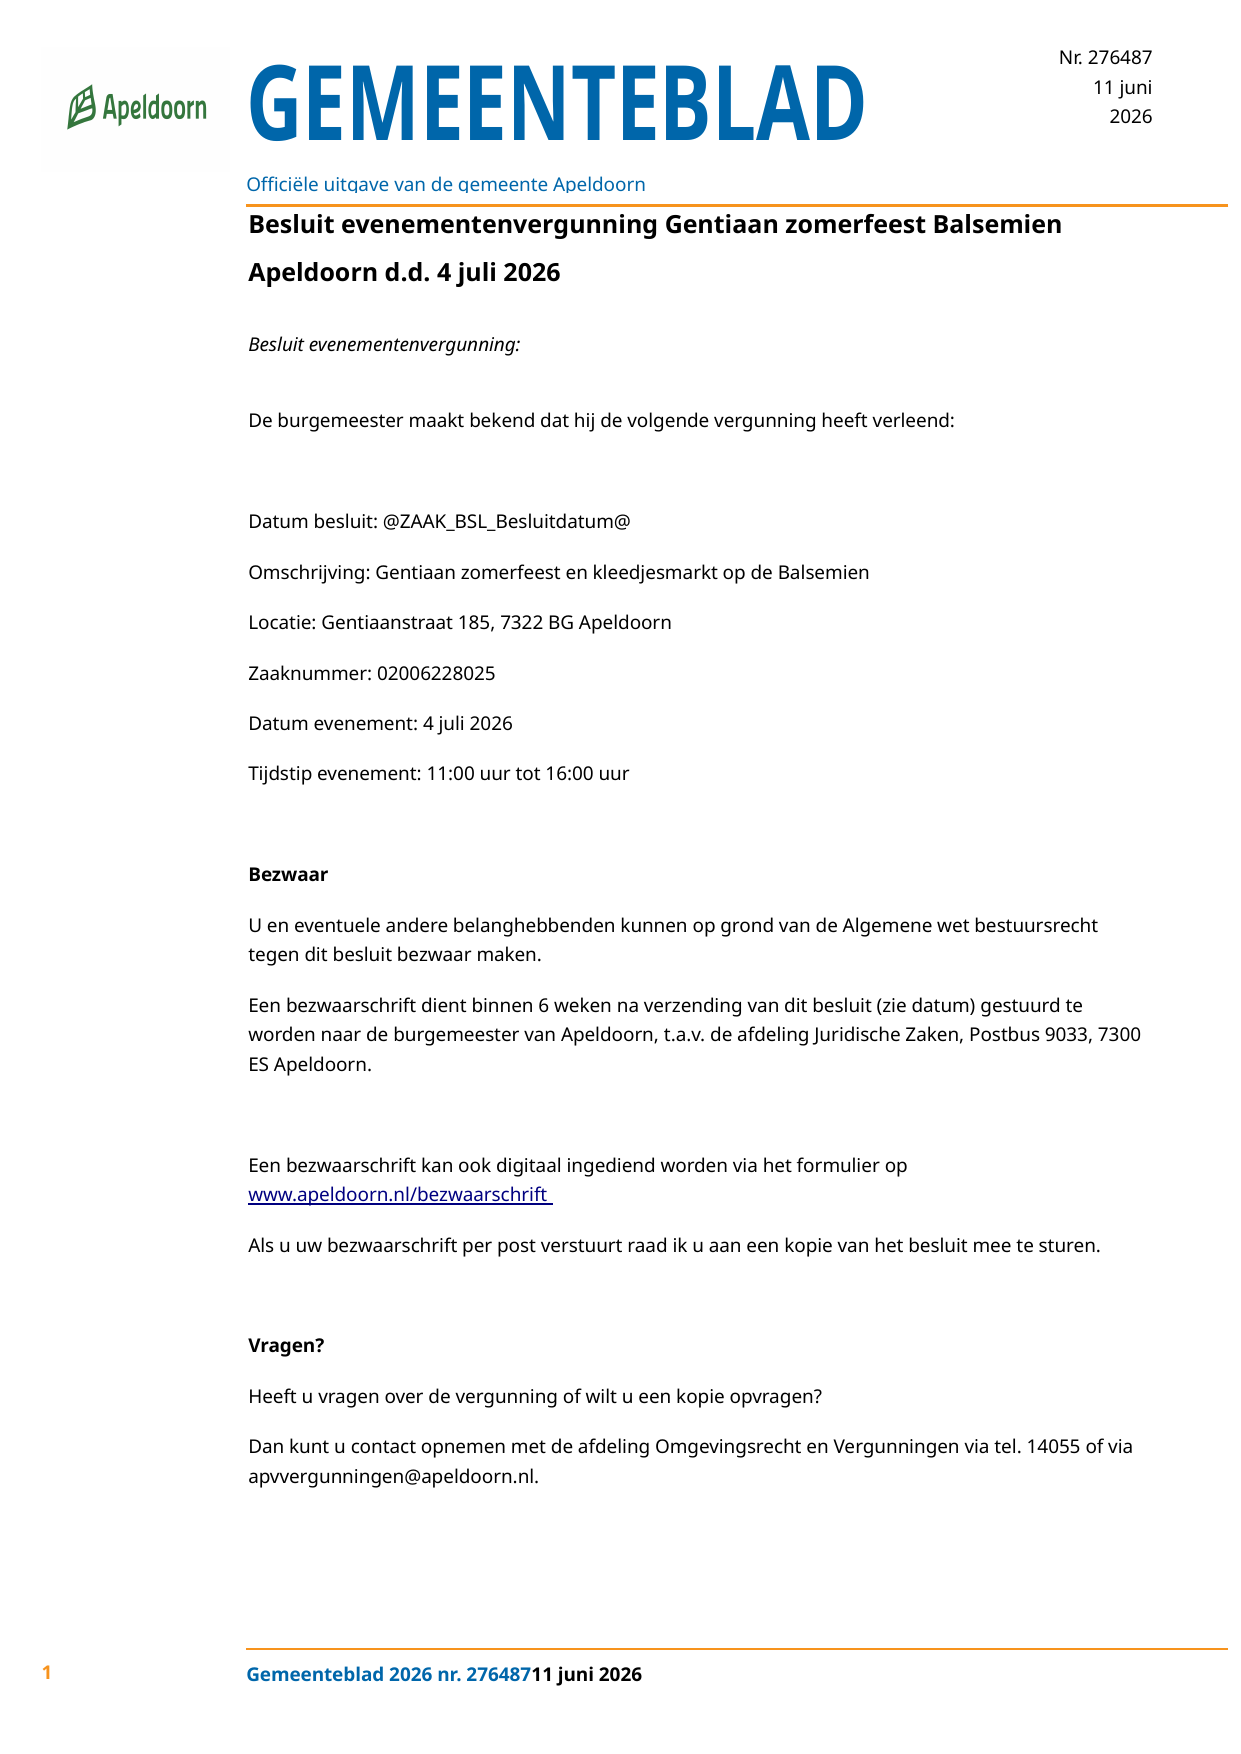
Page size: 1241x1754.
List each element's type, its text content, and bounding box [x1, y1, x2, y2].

text Datum besluit: @ZAAK_BSL_Besluitdatum@ [248, 508, 1152, 534]
text Besluit evenementenvergunning Gentiaan zomerfeest Balsemien Apeldoorn d.d. 4 juli 2026 [248, 207, 1152, 288]
text Dan kunt u contact opnemen met de afdeling Omgevingsrecht en Vergunningen via tel. 14055 of via apvvergunningen@apeldoorn.nl. [248, 1433, 1152, 1489]
picture [41, 47, 231, 172]
text Een bezwaarschrift dient binnen 6 weken na verzending van dit besluit (zie datum) gestuurd te worden naar de burgemeester van Apeldoorn, t.a.v. de afdeling Juridische Zaken, Postbus 9033, 7300 ES Apeldoorn. [248, 992, 1152, 1077]
text Als u uw bezwaarschrift per post verstuurt raad ik u aan een kopie van het besluit mee te sturen. [248, 1232, 1152, 1257]
text Heeft u vragen over de vergunning of wilt u een kopie opvragen? [248, 1383, 1152, 1409]
text U en eventuele andere belanghebbenden kunnen op grond van de Algemene wet bestuursrecht tegen dit besluit bezwaar maken. [248, 912, 1152, 967]
text Tijdstip evenement: 11:00 uur tot 16:00 uur [248, 761, 1152, 786]
text Omschrijving: Gentiaan zomerfeest en kleedjesmarkt op de Balsemien [248, 559, 1152, 584]
text Locatie: Gentiaanstraat 185, 7322 BG Apeldoorn [248, 609, 1152, 635]
text Een bezwaarschrift kan ook digitaal ingediend worden via het formulier op www.apeldoorn.nl/bezwaarschrift [248, 1152, 1152, 1207]
text De burgemeester maakt bekend dat hij de volgende vergunning heeft verleend: [248, 408, 1152, 433]
text Vragen? [248, 1333, 1152, 1358]
text Datum evenement: 4 juli 2026 [248, 710, 1152, 736]
text Besluit evenementenvergunning: [248, 331, 1152, 357]
text Zaaknummer: 02006228025 [248, 660, 1152, 685]
text Bezwaar [248, 861, 1152, 887]
